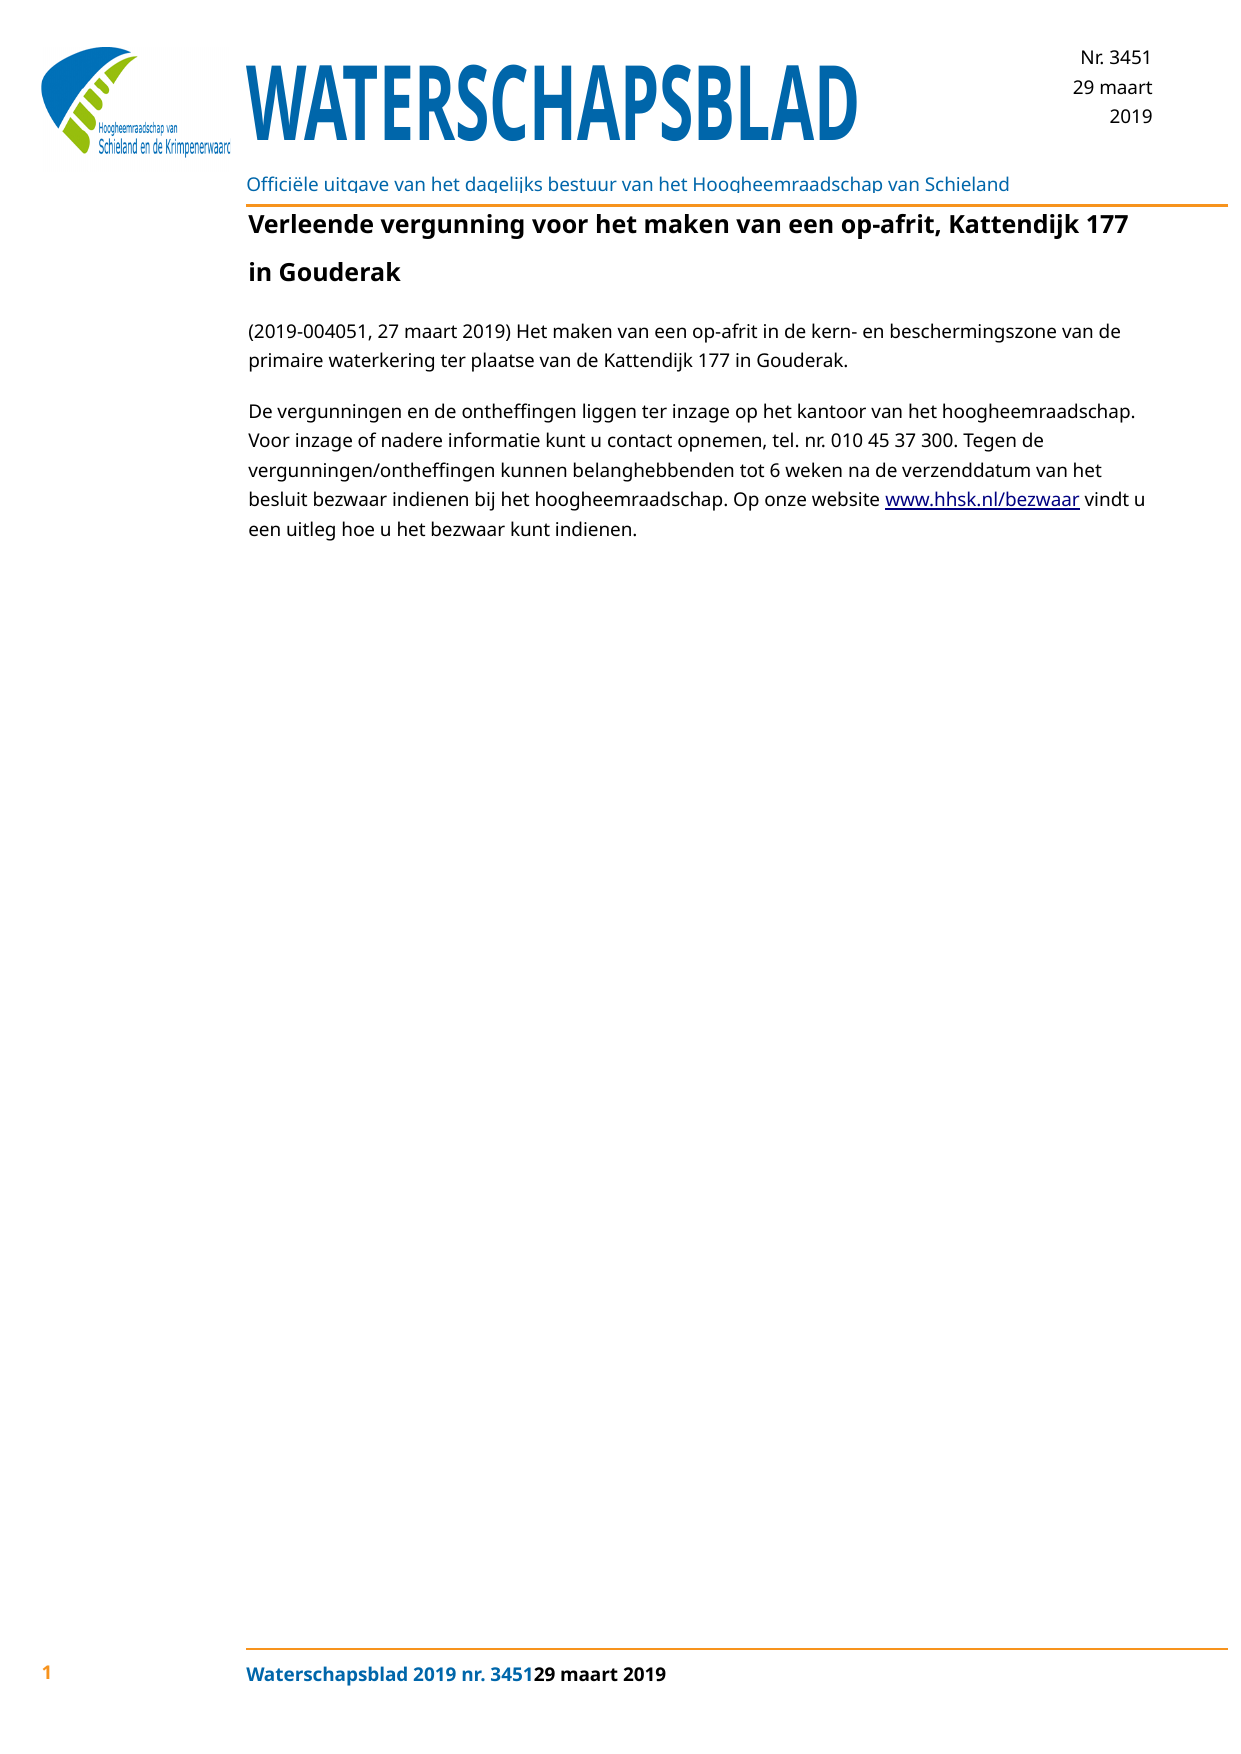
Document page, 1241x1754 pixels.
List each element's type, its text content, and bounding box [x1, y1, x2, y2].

text De vergunningen en de ontheffingen liggen ter inzage op het kantoor van het hoogheemraadschap. Voor inzage of nadere informatie kunt u contact opnemen, tel. nr. 010 45 37 300. Tegen de vergunningen/ontheffingen kunnen belanghebbenden tot 6 weken na de verzenddatum van het besluit bezwaar indienen bij het hoogheemraadschap. Op onze website www.hhsk.nl/bezwaar vindt u een uitleg hoe u het bezwaar kunt indienen. [248, 398, 1152, 542]
text (2019-004051, 27 maart 2019) Het maken van een op-afrit in de kern- en beschermingszone van de primaire waterkering ter plaatse van de Kattendijk 177 in Gouderak. [248, 318, 1152, 373]
text Verleende vergunning voor het maken van een op-afrit, Kattendijk 177 in Gouderak [248, 207, 1152, 288]
picture [41, 47, 231, 172]
